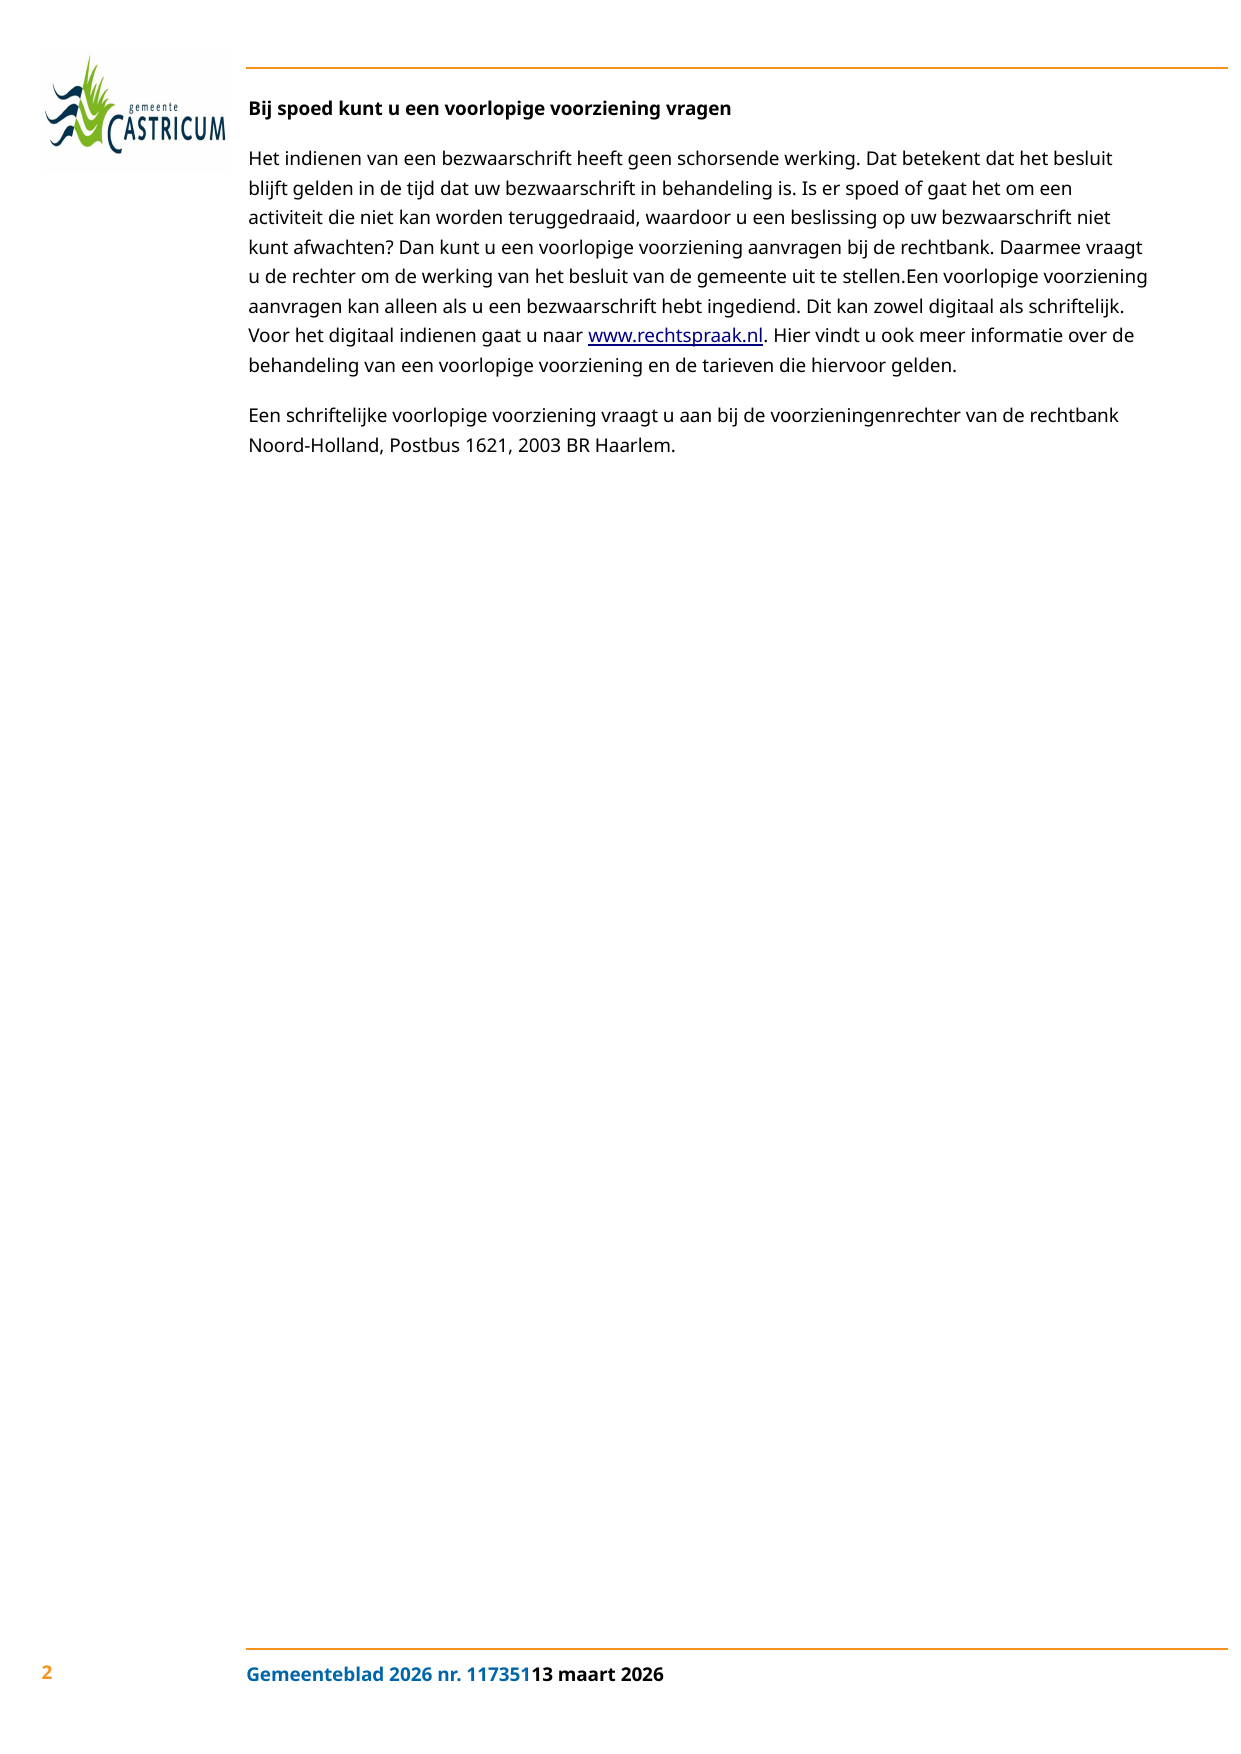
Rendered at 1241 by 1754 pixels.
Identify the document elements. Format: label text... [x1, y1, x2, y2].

text Een schriftelijke voorlopige voorziening vraagt u aan bij de voorzieningenrechter van de rechtbank Noord-Holland, Postbus 1621, 2003 BR Haarlem. [248, 403, 1152, 458]
text Het indienen van een bezwaarschrift heeft geen schorsende werking. Dat betekent dat het besluit blijft gelden in de tijd dat uw bezwaarschrift in behandeling is. Is er spoed of gaat het om een activiteit die niet kan worden teruggedraaid, waardoor u een beslissing op uw bezwaarschrift niet kunt afwachten? Dan kunt u een voorlopige voorziening aanvragen bij de rechtbank. Daarmee vraagt u de rechter om de werking van het besluit van de gemeente uit te stellen.Een voorlopige voorziening aanvragen kan alleen als u een bezwaarschrift hebt ingediend. Dit kan zowel digitaal als schriftelijk. Voor het digitaal indienen gaat u naar www.rechtspraak.nl. Hier vindt u ook meer informatie over de behandeling van een voorlopige voorziening en de tarieven die hiervoor gelden. [248, 145, 1152, 378]
picture [41, 47, 231, 172]
text Bij spoed kunt u een voorlopige voorziening vragen [248, 95, 1152, 121]
